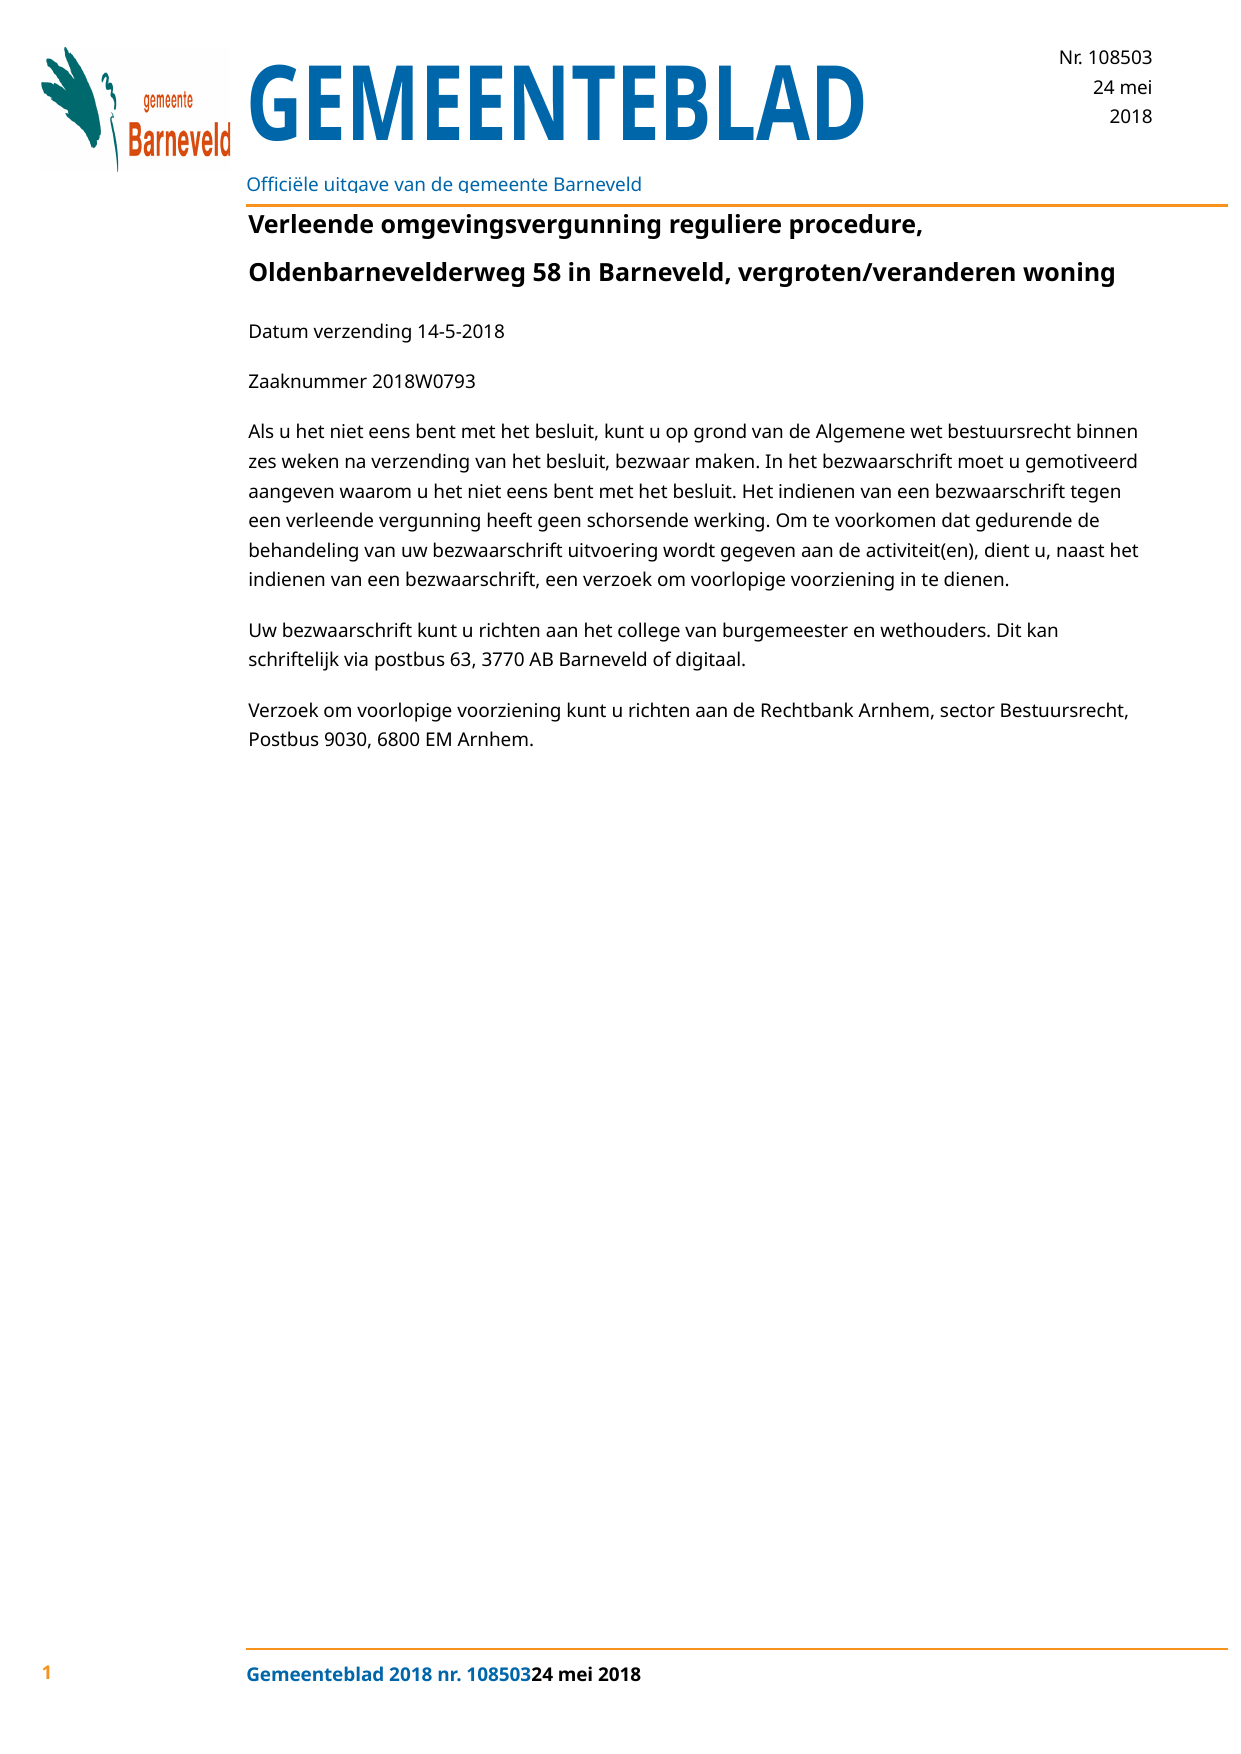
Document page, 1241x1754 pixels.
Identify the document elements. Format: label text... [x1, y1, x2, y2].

text Zaaknummer 2018W0793 [248, 368, 1152, 394]
text Verleende omgevingsvergunning reguliere procedure, Oldenbarnevelderweg 58 in Barneveld, vergroten/veranderen woning [248, 207, 1152, 288]
text Als u het niet eens bent met het besluit, kunt u op grond van de Algemene wet bestuursrecht binnen zes weken na verzending van het besluit, bezwaar maken. In het bezwaarschrift moet u gemotiveerd aangeven waarom u het niet eens bent met het besluit. Het indienen van een bezwaarschrift tegen een verleende vergunning heeft geen schorsende werking. Om te voorkomen dat gedurende de behandeling van uw bezwaarschrift uitvoering wordt gegeven aan de activiteit(en), dient u, naast het indienen van een bezwaarschrift, een verzoek om voorlopige voorziening in te dienen. [248, 419, 1152, 592]
picture [41, 47, 231, 172]
text Uw bezwaarschrift kunt u richten aan het college van burgemeester en wethouders. Dit kan schriftelijk via postbus 63, 3770 AB Barneveld of digitaal. [248, 617, 1152, 672]
text Datum verzending 14-5-2018 [248, 318, 1152, 344]
text Verzoek om voorlopige voorziening kunt u richten aan de Rechtbank Arnhem, sector Bestuursrecht, Postbus 9030, 6800 EM Arnhem. [248, 697, 1152, 752]
